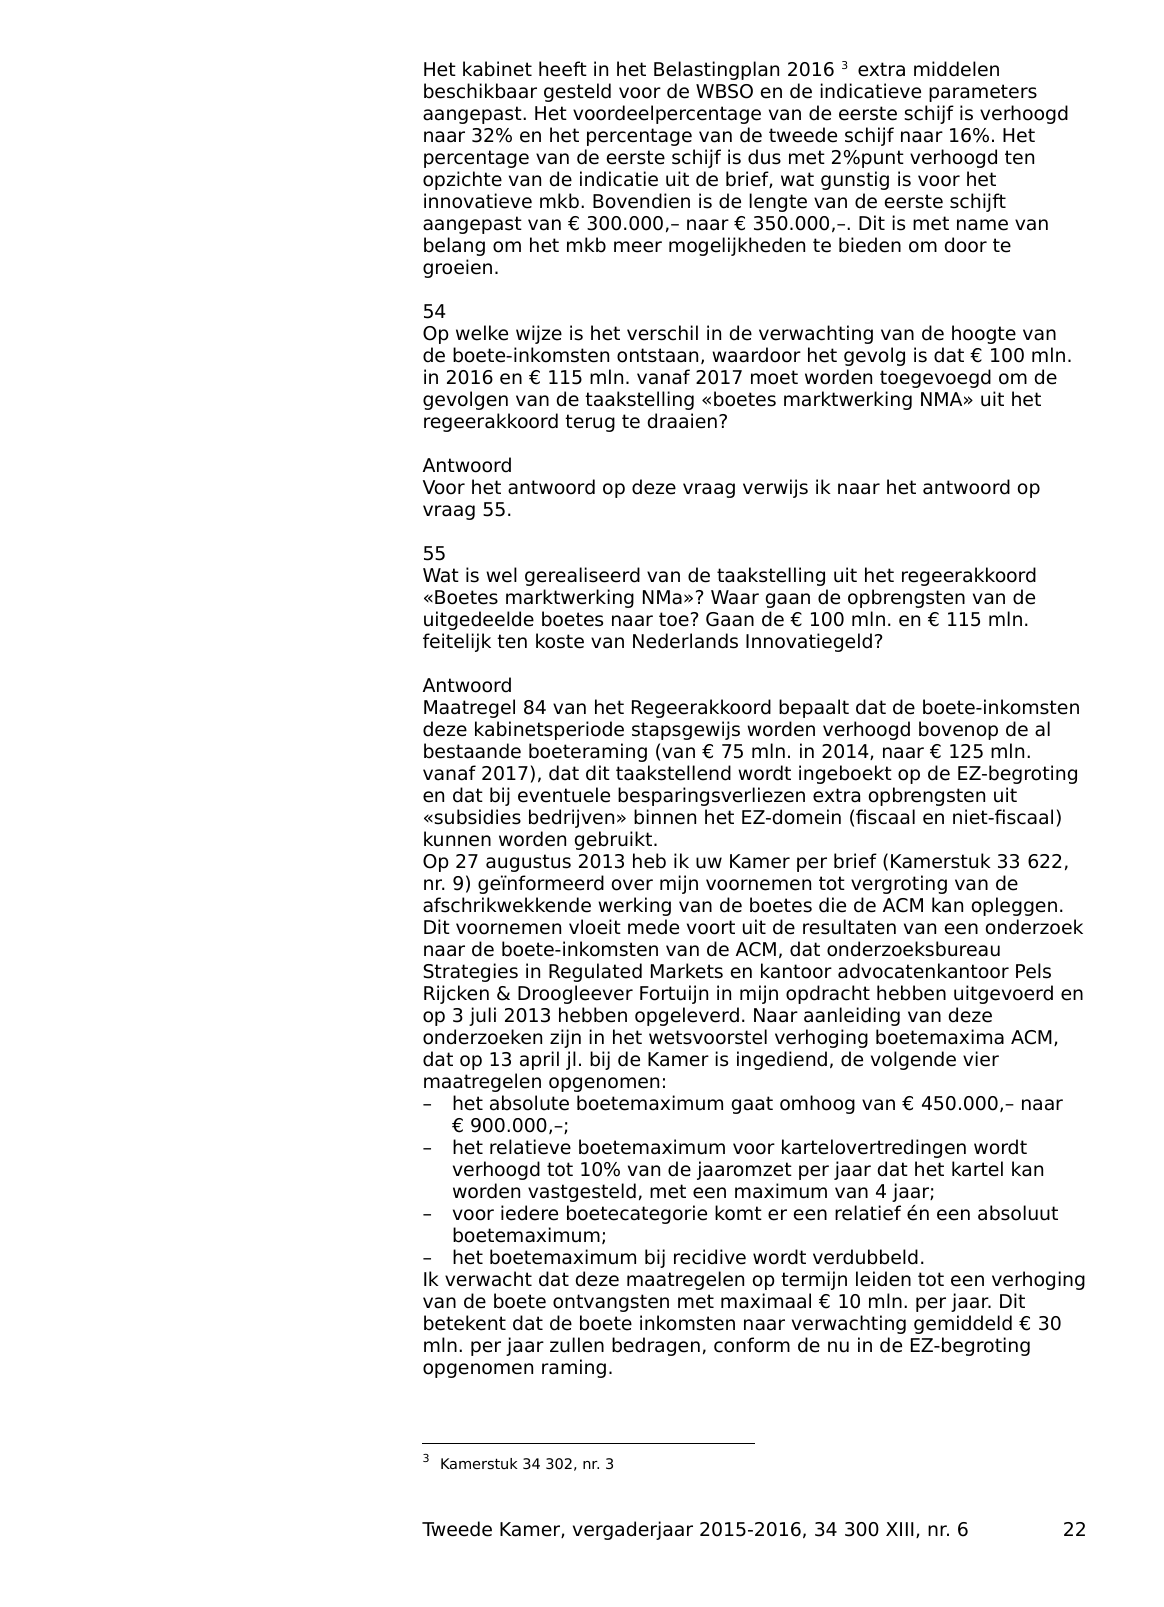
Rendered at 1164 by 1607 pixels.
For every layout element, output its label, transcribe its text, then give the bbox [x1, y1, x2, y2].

text Op 27 augustus 2013 heb ik uw Kamer per brief (Kamerstuk 33 622, nr. 9) geïnformeerd over mijn voornemen tot vergroting van de afschrikwekkende werking van de boetes die de ACM kan opleggen. Dit voornemen vloeit mede voort uit de resultaten van een onderzoek naar de boete-inkomsten van de ACM, dat onderzoeksbureau Strategies in Regulated Markets en kantoor advocatenkantoor Pels Rijcken & Droogleever Fortuijn in mijn opdracht hebben uitgevoerd en op 3 juli 2013 hebben opgeleverd. Naar aanleiding van deze onderzoeken zijn in het wetsvoorstel verhoging boetemaxima ACM, dat op 13 april jl. bij de Kamer is ingediend, de volgende vier maatregelen opgenomen: [422, 851, 1087, 1093]
text – het absolute boetemaximum gaat omhoog van € 450.000,– naar € 900.000,–; [422, 1093, 1087, 1137]
text 55 [422, 543, 1087, 565]
text Kamerstuk 34 302, nr. 3 [422, 1452, 1087, 1474]
text Antwoord [422, 455, 1087, 477]
text Voor het antwoord op deze vraag verwijs ik naar het antwoord op vraag 55. [422, 477, 1087, 521]
text Maatregel 84 van het Regeerakkoord bepaalt dat de boete-inkomsten deze kabinetsperiode stapsgewijs worden verhoogd bovenop de al bestaande boeteraming (van € 75 mln. in 2014, naar € 125 mln. vanaf 2017), dat dit taakstellend wordt ingeboekt op de EZ-begroting en dat bij eventuele besparingsverliezen extra opbrengsten uit «subsidies bedrijven» binnen het EZ-domein (fiscaal en niet-fiscaal) kunnen worden gebruikt. [422, 697, 1087, 851]
text Wat is wel gerealiseerd van de taakstelling uit het regeerakkoord «Boetes marktwerking NMa»? Waar gaan de opbrengsten van de uitgedeelde boetes naar toe? Gaan de € 100 mln. en € 115 mln. feitelijk ten koste van Nederlands Innovatiegeld? [422, 565, 1087, 653]
text Ik verwacht dat deze maatregelen op termijn leiden tot een verhoging van de boete ontvangsten met maximaal € 10 mln. per jaar. Dit betekent dat de boete inkomsten naar verwachting gemiddeld € 30 mln. per jaar zullen bedragen, conform de nu in de EZ-begroting opgenomen raming. [422, 1269, 1087, 1379]
text – het relatieve boetemaximum voor kartelovertredingen wordt verhoogd tot 10% van de jaaromzet per jaar dat het kartel kan worden vastgesteld, met een maximum van 4 jaar; [422, 1137, 1087, 1203]
text Het kabinet heeft in het Belastingplan 2016 extra middelen beschikbaar gesteld voor de WBSO en de indicatieve parameters aangepast. Het voordeelpercentage van de eerste schijf is verhoogd naar 32% en het percentage van de tweede schijf naar 16%. Het percentage van de eerste schijf is dus met 2%punt verhoogd ten opzichte van de indicatie uit de brief, wat gunstig is voor het innovatieve mkb. Bovendien is de lengte van de eerste schijft aangepast van € 300.000,– naar € 350.000,–. Dit is met name van belang om het mkb meer mogelijkheden te bieden om door te groeien. [422, 59, 1087, 279]
text – voor iedere boetecategorie komt er een relatief én een absoluut boetemaximum; [422, 1203, 1087, 1247]
text Antwoord [422, 675, 1087, 697]
text – het boetemaximum bij recidive wordt verdubbeld. [422, 1247, 1087, 1269]
text 54 [422, 301, 1087, 323]
text Op welke wijze is het verschil in de verwachting van de hoogte van de boete-inkomsten ontstaan, waardoor het gevolg is dat € 100 mln. in 2016 en € 115 mln. vanaf 2017 moet worden toegevoegd om de gevolgen van de taakstelling «boetes marktwerking NMA» uit het regeerakkoord terug te draaien? [422, 323, 1087, 433]
